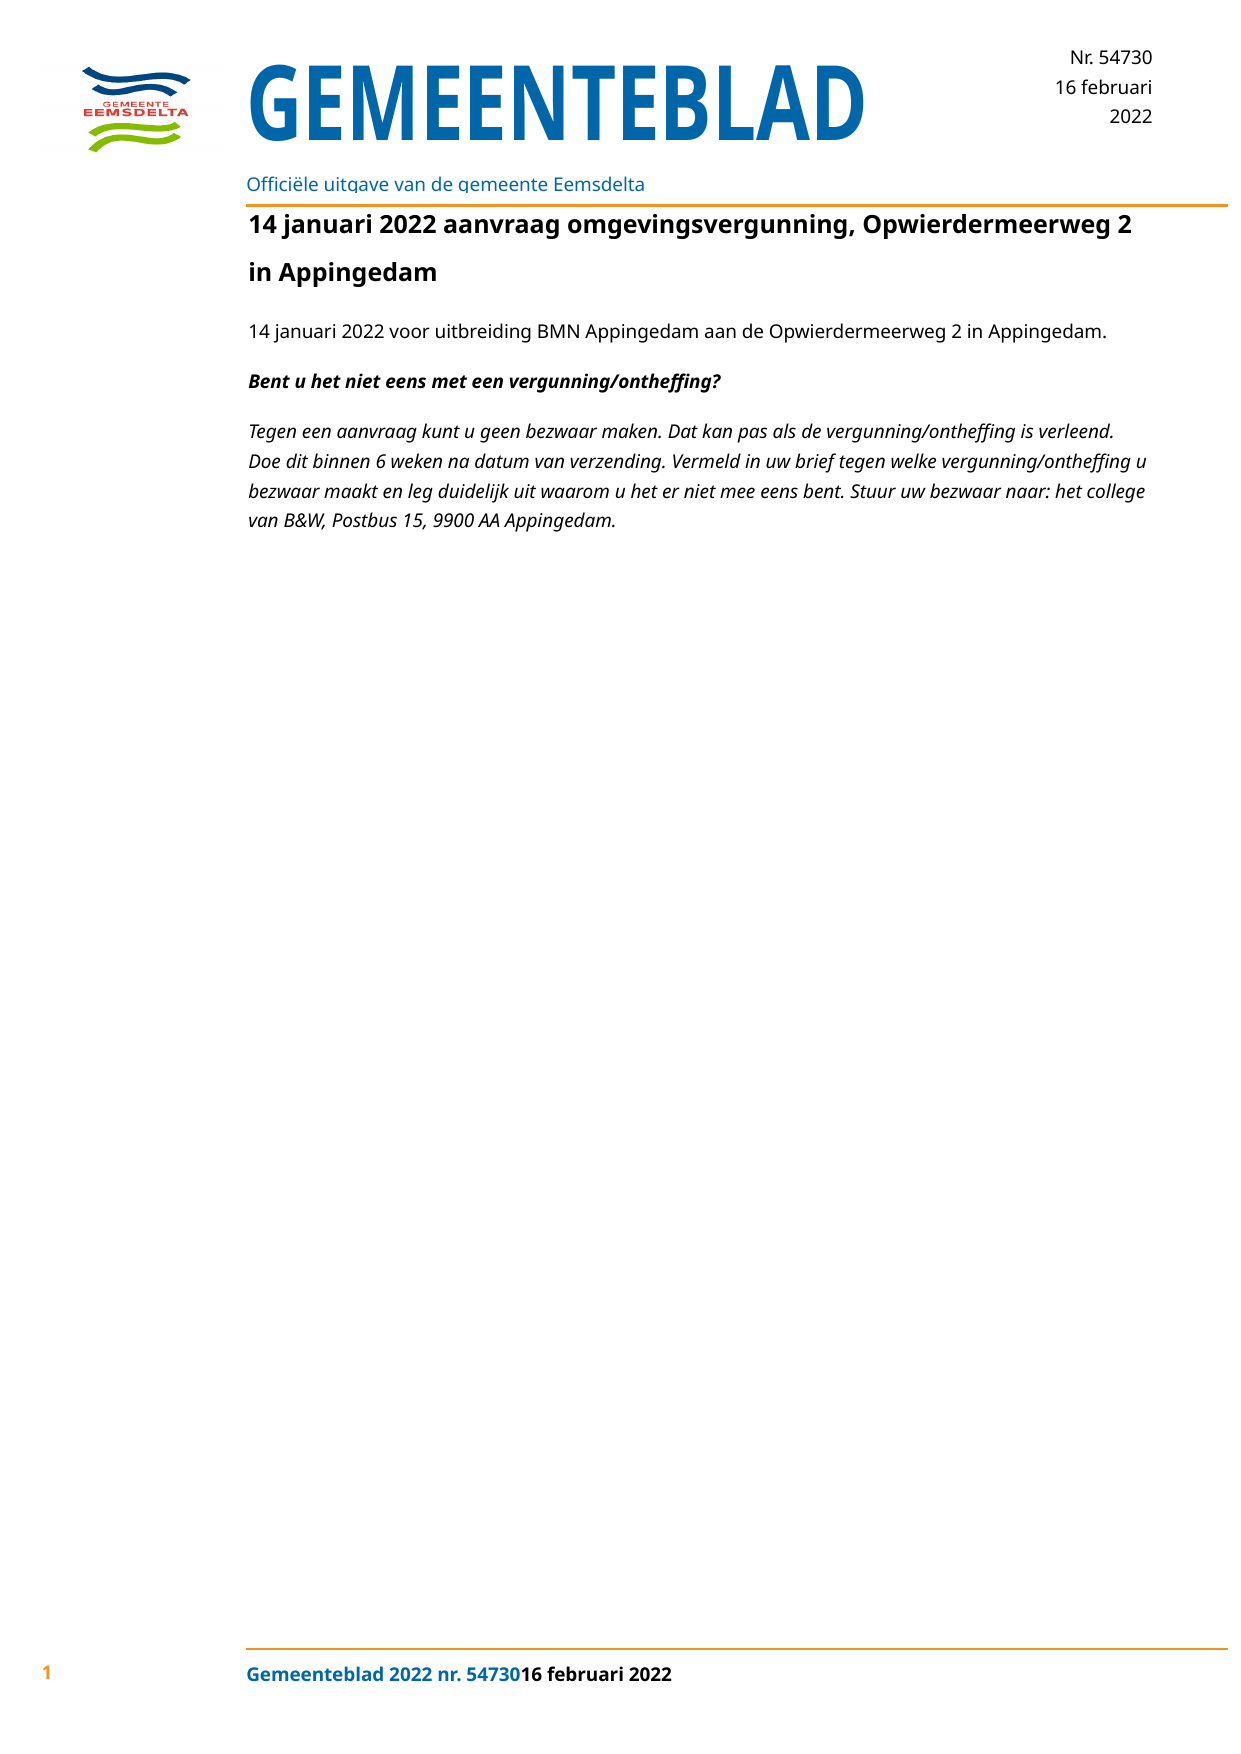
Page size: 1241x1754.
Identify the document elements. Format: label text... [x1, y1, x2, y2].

text 14 januari 2022 aanvraag omgevingsvergunning, Opwierdermeerweg 2 in Appingedam [248, 207, 1152, 288]
picture [41, 47, 231, 172]
text Tegen een aanvraag kunt u geen bezwaar maken. Dat kan pas als de vergunning/ontheffing is verleend. Doe dit binnen 6 weken na datum van verzending. Vermeld in uw brief tegen welke vergunning/ontheffing u bezwaar maakt en leg duidelijk uit waarom u het er niet mee eens bent. Stuur uw bezwaar naar: het college van B&W, Postbus 15, 9900 AA Appingedam. [248, 419, 1152, 533]
text Bent u het niet eens met een vergunning/ontheffing? [248, 368, 1152, 394]
text 14 januari 2022 voor uitbreiding BMN Appingedam aan de Opwierdermeerweg 2 in Appingedam. [248, 318, 1152, 344]
